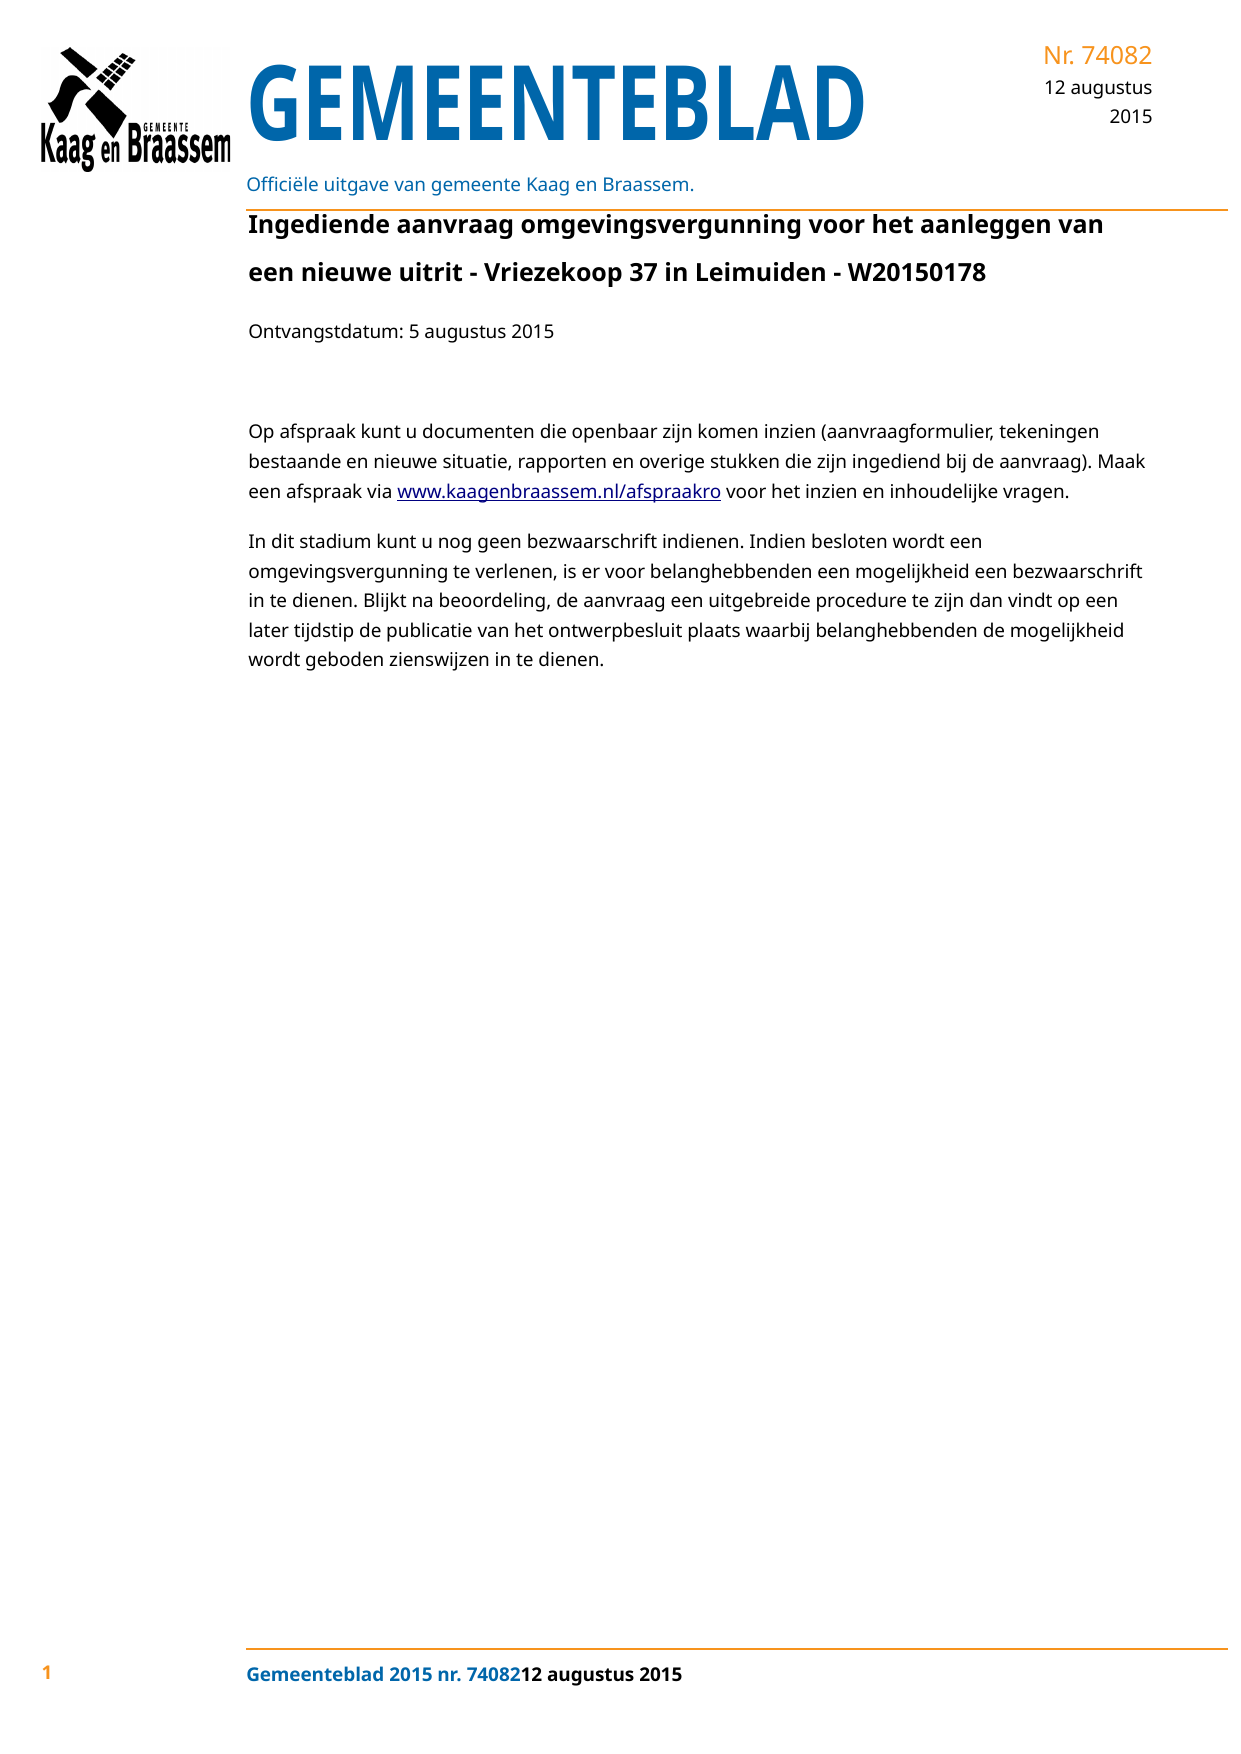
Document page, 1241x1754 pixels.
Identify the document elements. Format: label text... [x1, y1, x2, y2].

text Op afspraak kunt u documenten die openbaar zijn komen inzien (aanvraagformulier, tekeningen bestaande en nieuwe situatie, rapporten en overige stukken die zijn ingediend bij de aanvraag). Maak een afspraak via www.kaagenbraassem.nl/afspraakro voor het inzien en inhoudelijke vragen. [248, 419, 1152, 504]
picture [41, 47, 231, 172]
text Ingediende aanvraag omgevingsvergunning voor het aanleggen van een nieuwe uitrit - Vriezekoop 37 in Leimuiden - W20150178 [248, 211, 1152, 288]
text Ontvangstdatum: 5 augustus 2015 [248, 318, 1152, 344]
text In dit stadium kunt u nog geen bezwaarschrift indienen. Indien besloten wordt een omgevingsvergunning te verlenen, is er voor belanghebbenden een mogelijkheid een bezwaarschrift in te dienen. Blijkt na beoordeling, de aanvraag een uitgebreide procedure te zijn dan vindt op een later tijdstip de publicatie van het ontwerpbesluit plaats waarbij belanghebbenden de mogelijkheid wordt geboden zienswijzen in te dienen. [248, 528, 1152, 672]
